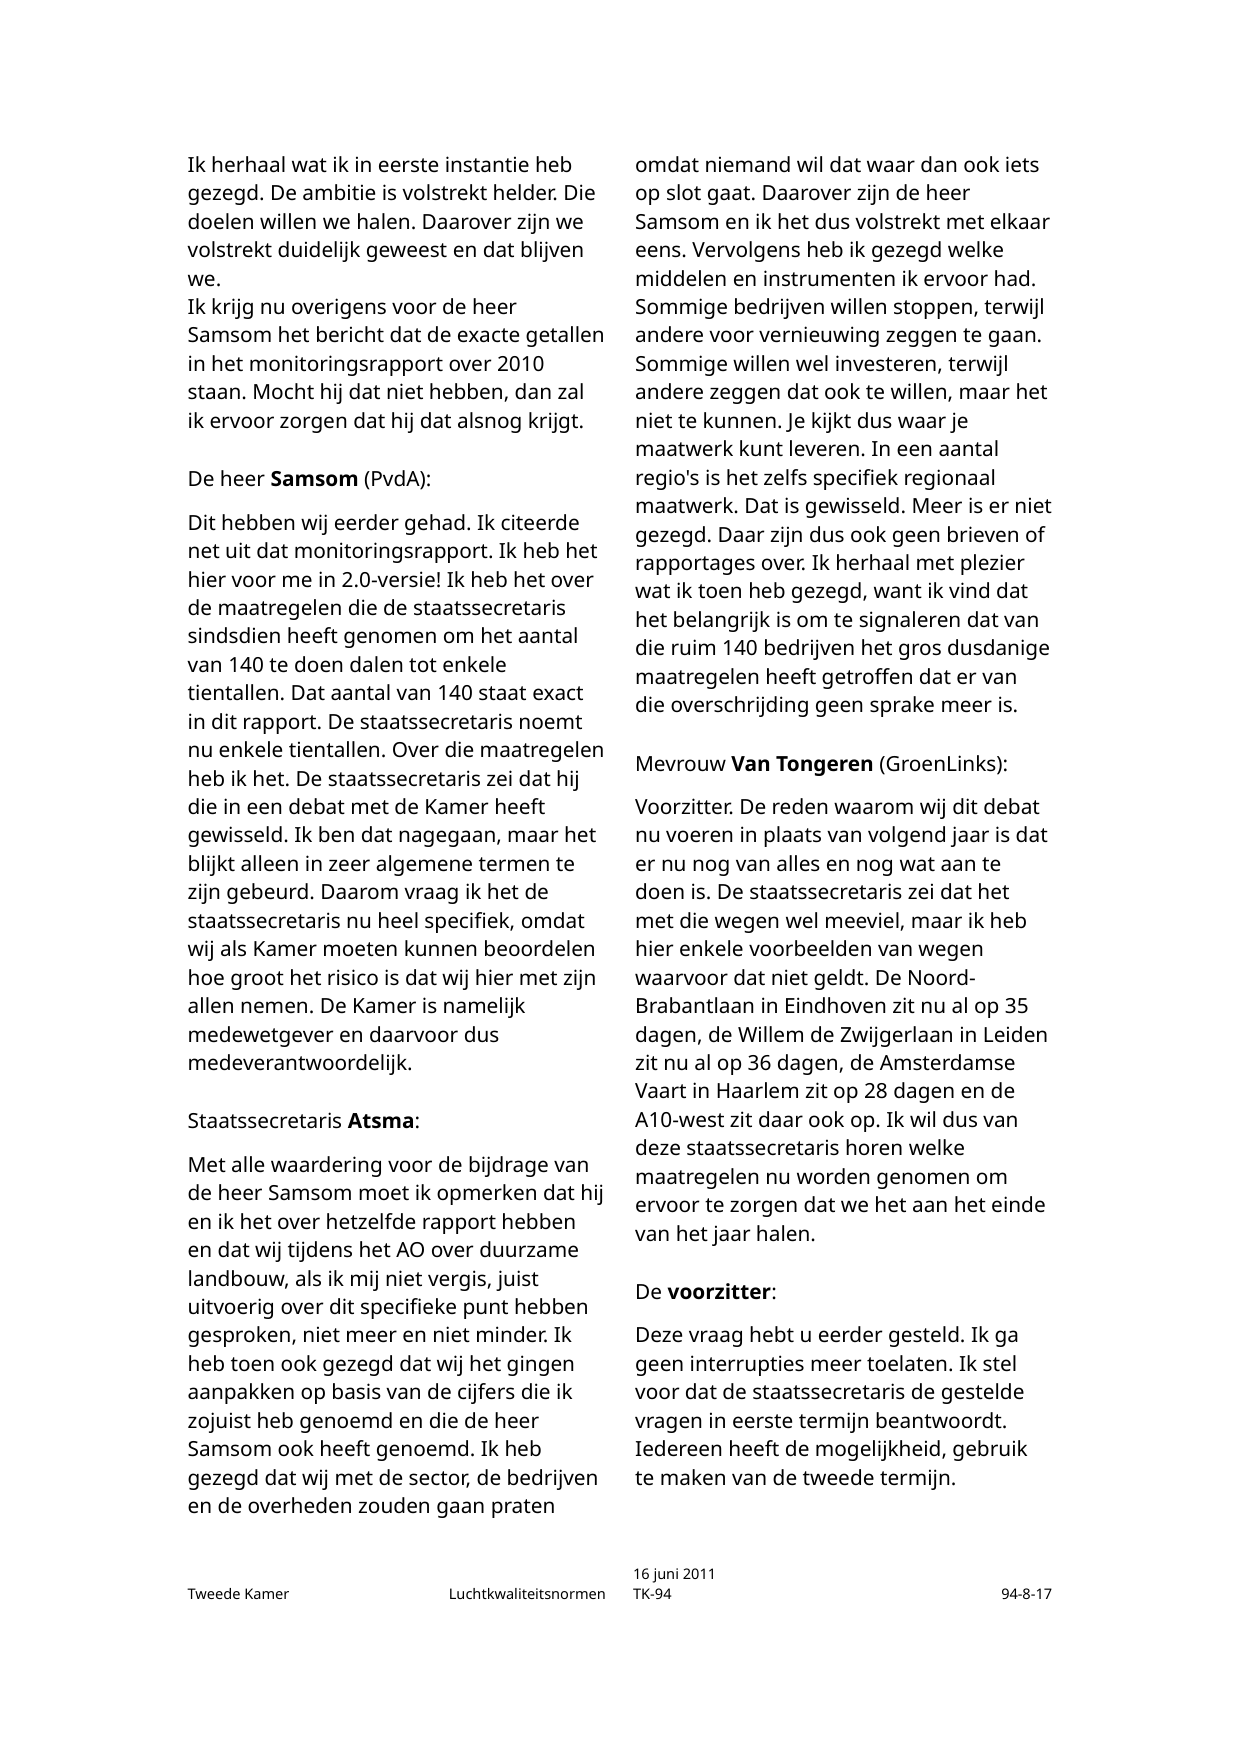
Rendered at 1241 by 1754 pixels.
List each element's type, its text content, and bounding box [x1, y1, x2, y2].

text Deze vraag hebt u eerder gesteld. Ik ga geen interrupties meer toelaten. Ik stel voor dat de staatssecretaris de gestelde vragen in eerste termijn beantwoordt. Iedereen heeft de mogelijkheid, gebruik te maken van de tweede termijn. [635, 1321, 1053, 1491]
text Voorzitter. De reden waarom wij dit debat nu voeren in plaats van volgend jaar is dat er nu nog van alles en nog wat aan te doen is. De staatssecretaris zei dat het met die wegen wel meeviel, maar ik heb hier enkele voorbeelden van wegen waarvoor dat niet geldt. De Noord-Brabantlaan in Eindhoven zit nu al op 35 dagen, de Willem de Zwijgerlaan in Leiden zit nu al op 36 dagen, de Amsterdamse Vaart in Haarlem zit op 28 dagen en de A10-west zit daar ook op. Ik wil dus van deze staatssecretaris horen welke maatregelen nu worden genomen om ervoor te zorgen dat we het aan het einde van het jaar halen. [635, 792, 1053, 1247]
text Staatssecretaris Atsma: [187, 1107, 605, 1135]
text De heer Samsom (PvdA): [187, 464, 605, 493]
text Dit hebben wij eerder gehad. Ik citeerde net uit dat monitoringsrapport. Ik heb het hier voor me in 2.0-versie! Ik heb het over de maatregelen die de staatssecretaris sindsdien heeft genomen om het aantal van 140 te doen dalen tot enkele tientallen. Dat aantal van 140 staat exact in dit rapport. De staatssecretaris noemt nu enkele tientallen. Over die maatregelen heb ik het. De staatssecretaris zei dat hij die in een debat met de Kamer heeft gewisseld. Ik ben dat nagegaan, maar het blijkt alleen in zeer algemene termen te zijn gebeurd. Daarom vraag ik het de staatssecretaris nu heel specifiek, omdat wij als Kamer moeten kunnen beoordelen hoe groot het risico is dat wij hier met zijn allen nemen. De Kamer is namelijk medewetgever en daarvoor dus medeverantwoordelijk. [187, 508, 605, 1077]
text Ik krijg nu overigens voor de heer Samsom het bericht dat de exacte getallen in het monitoringsrapport over 2010 staan. Mocht hij dat niet hebben, dan zal ik ervoor zorgen dat hij dat alsnog krijgt. [187, 292, 605, 434]
text Ik herhaal wat ik in eerste instantie heb gezegd. De ambitie is volstrekt helder. Die doelen willen we halen. Daarover zijn we volstrekt duidelijk geweest en dat blijven we. [187, 150, 605, 292]
text De voorzitter: [635, 1277, 1053, 1306]
text Mevrouw Van Tongeren (GroenLinks): [635, 749, 1053, 777]
text Met alle waardering voor de bijdrage van de heer Samsom moet ik opmerken dat hij en ik het over hetzelfde rapport hebben en dat wij tijdens het AO over duurzame landbouw, als ik mij niet vergis, juist uitvoerig over dit specifieke punt hebben gesproken, niet meer en niet minder. Ik heb toen ook gezegd dat wij het gingen aanpakken op basis van de cijfers die ik zojuist heb genoemd en die de heer Samsom ook heeft genoemd. Ik heb gezegd dat wij met de sector, de bedrijven en de overheden zouden gaan praten [187, 1150, 605, 1520]
text omdat niemand wil dat waar dan ook iets op slot gaat. Daarover zijn de heer Samsom en ik het dus volstrekt met elkaar eens. Vervolgens heb ik gezegd welke middelen en instrumenten ik ervoor had. Sommige bedrijven willen stoppen, terwijl andere voor vernieuwing zeggen te gaan. Sommige willen wel investeren, terwijl andere zeggen dat ook te willen, maar het niet te kunnen. Je kijkt dus waar je maatwerk kunt leveren. In een aantal regio's is het zelfs specifiek regionaal maatwerk. Dat is gewisseld. Meer is er niet gezegd. Daar zijn dus ook geen brieven of rapportages over. Ik herhaal met plezier wat ik toen heb gezegd, want ik vind dat het belangrijk is om te signaleren dat van die ruim 140 bedrijven het gros dusdanige maatregelen heeft getroffen dat er van die overschrijding geen sprake meer is. [635, 150, 1053, 719]
